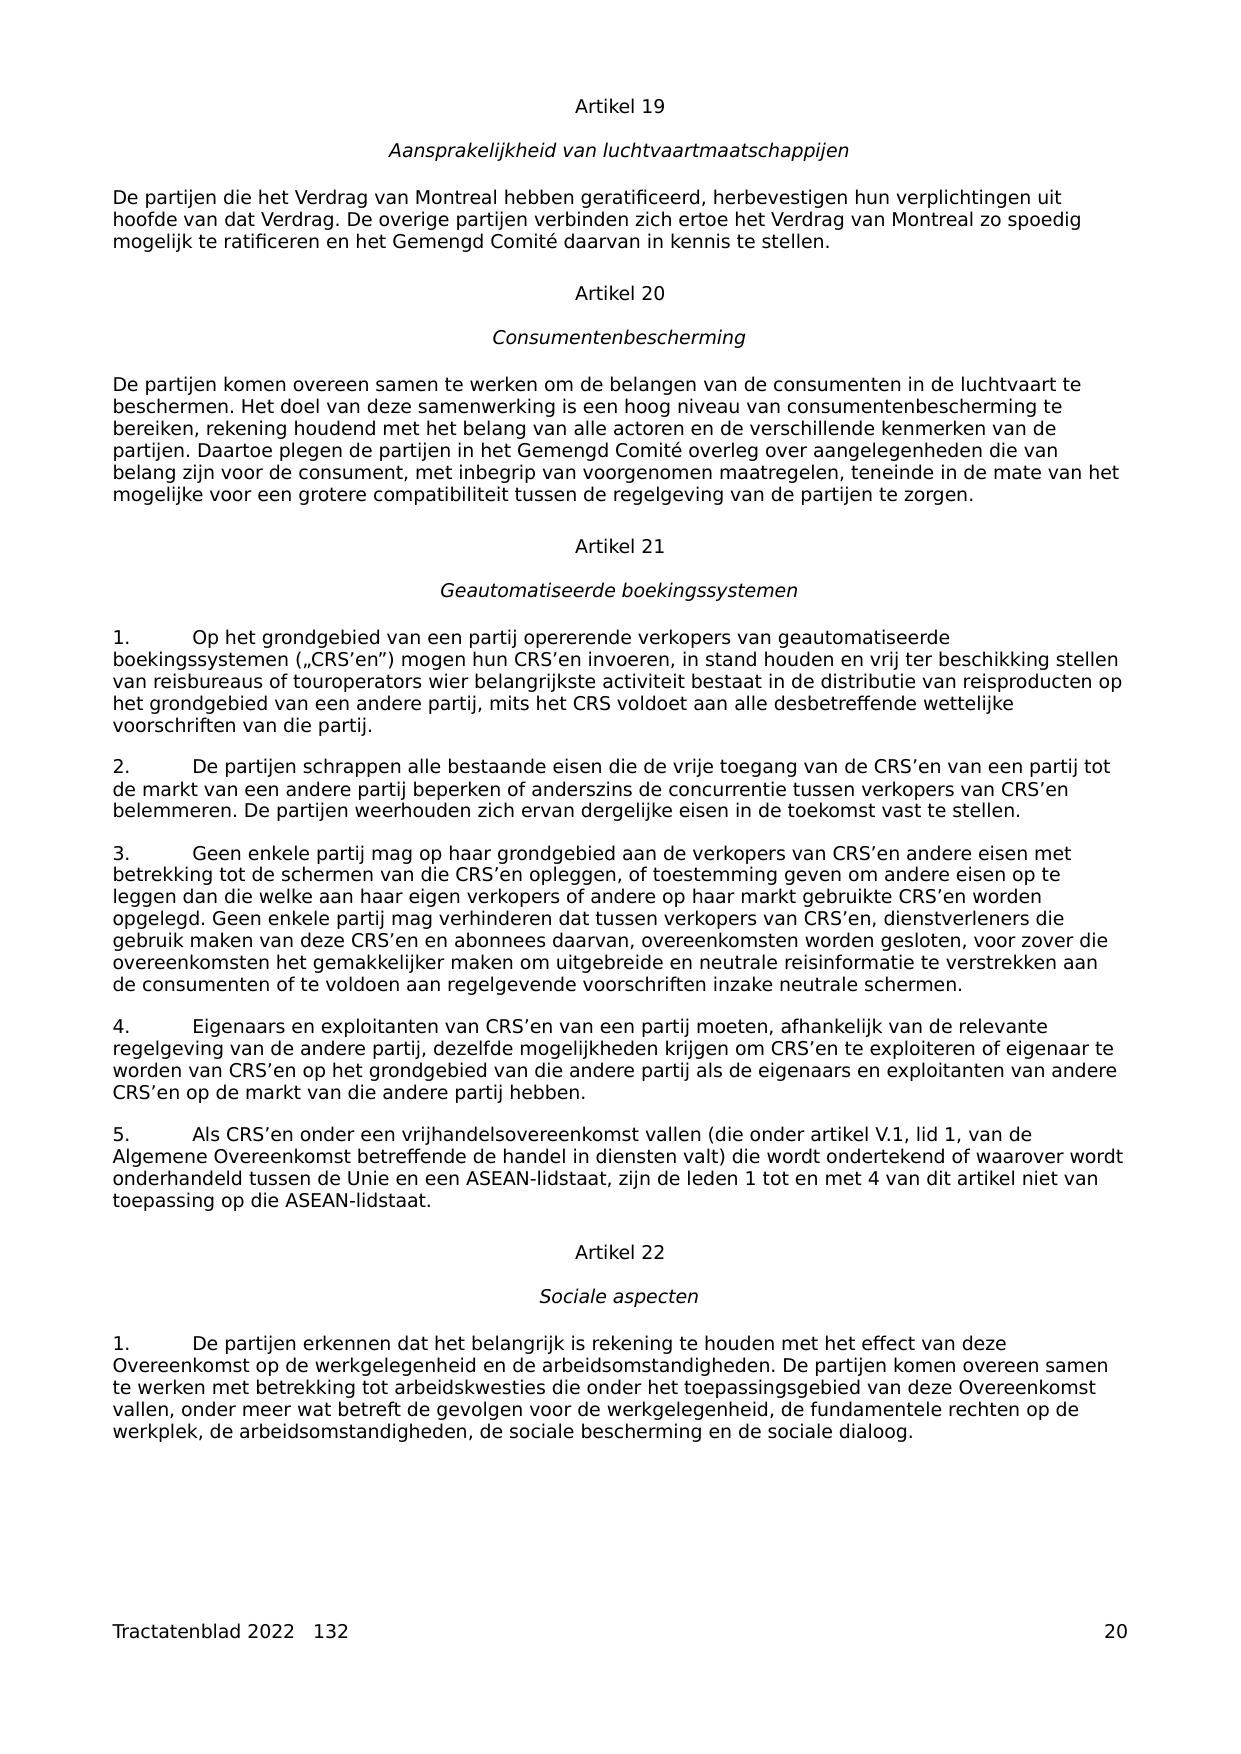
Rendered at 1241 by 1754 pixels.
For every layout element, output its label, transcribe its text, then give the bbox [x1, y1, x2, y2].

text 1. Op het grondgebied van een partij opererende verkopers van geautomatiseerde boekingssystemen („CRS’en”) mogen hun CRS’en invoeren, in stand houden en vrij ter beschikking stellen van reisbureaus of touroperators wier belangrijkste activiteit bestaat in de distributie van reisproducten op het grondgebied van een andere partij, mits het CRS voldoet aan alle desbetreffende wettelijke voorschriften van die partij. [112, 627, 1128, 736]
subtitle Artikel 19 Aansprakelijkheid van luchtvaartmaatschappijen [112, 96, 1128, 162]
text De partijen komen overeen samen te werken om de belangen van de consumenten in de luchtvaart te beschermen. Het doel van deze samenwerking is een hoog niveau van consumentenbescherming te bereiken, rekening houdend met het belang van alle actoren en de verschillende kenmerken van de partijen. Daartoe plegen de partijen in het Gemengd Comité overleg over aangelegenheden die van belang zijn voor de consument, met inbegrip van voorgenomen maatregelen, teneinde in de mate van het mogelijke voor een grotere compatibiliteit tussen de regelgeving van de partijen te zorgen. [112, 374, 1128, 506]
subtitle Artikel 21 Geautomatiseerde boekingssystemen [112, 536, 1128, 602]
text 3. Geen enkele partij mag op haar grondgebied aan de verkopers van CRS’en andere eisen met betrekking tot de schermen van die CRS’en opleggen, of toestemming geven om andere eisen op te leggen dan die welke aan haar eigen verkopers of andere op haar markt gebruikte CRS’en worden opgelegd. Geen enkele partij mag verhinderen dat tussen verkopers van CRS’en, dienstverleners die gebruik maken van deze CRS’en en abonnees daarvan, overeenkomsten worden gesloten, voor zover die overeenkomsten het gemakkelijker maken om uitgebreide en neutrale reisinformatie te verstrekken aan de consumenten of te voldoen aan regelgevende voorschriften inzake neutrale schermen. [112, 842, 1128, 996]
text 4. Eigenaars en exploitanten van CRS’en van een partij moeten, afhankelijk van de relevante regelgeving van de andere partij, dezelfde mogelijkheden krijgen om CRS’en te exploiteren of eigenaar te worden van CRS’en op het grondgebied van die andere partij als de eigenaars en exploitanten van andere CRS’en op de markt van die andere partij hebben. [112, 1016, 1128, 1104]
text 5. Als CRS’en onder een vrijhandelsovereenkomst vallen (die onder artikel V.1, lid 1, van de Algemene Overeenkomst betreffende de handel in diensten valt) die wordt ondertekend of waarover wordt onderhandeld tussen de Unie en een ASEAN-lidstaat, zijn de leden 1 tot en met 4 van dit artikel niet van toepassing op die ASEAN-lidstaat. [112, 1124, 1128, 1212]
subtitle Artikel 22 Sociale aspecten [112, 1242, 1128, 1308]
text 1. De partijen erkennen dat het belangrijk is rekening te houden met het effect van deze Overeenkomst op de werkgelegenheid en de arbeidsomstandigheden. De partijen komen overeen samen te werken met betrekking tot arbeidskwesties die onder het toepassingsgebied van deze Overeenkomst vallen, onder meer wat betreft de gevolgen voor de werkgelegenheid, de fundamentele rechten op de werkplek, de arbeidsomstandigheden, de sociale bescherming en de sociale dialoog. [112, 1333, 1128, 1443]
text 2. De partijen schrappen alle bestaande eisen die de vrije toegang van de CRS’en van een partij tot de markt van een andere partij beperken of anderszins de concurrentie tussen verkopers van CRS’en belemmeren. De partijen weerhouden zich ervan dergelijke eisen in de toekomst vast te stellen. [112, 756, 1128, 822]
subtitle Artikel 20 Consumentenbescherming [112, 283, 1128, 349]
text De partijen die het Verdrag van Montreal hebben geratificeerd, herbevestigen hun verplichtingen uit hoofde van dat Verdrag. De overige partijen verbinden zich ertoe het Verdrag van Montreal zo spoedig mogelijk te ratificeren en het Gemengd Comité daarvan in kennis te stellen. [112, 187, 1128, 253]
